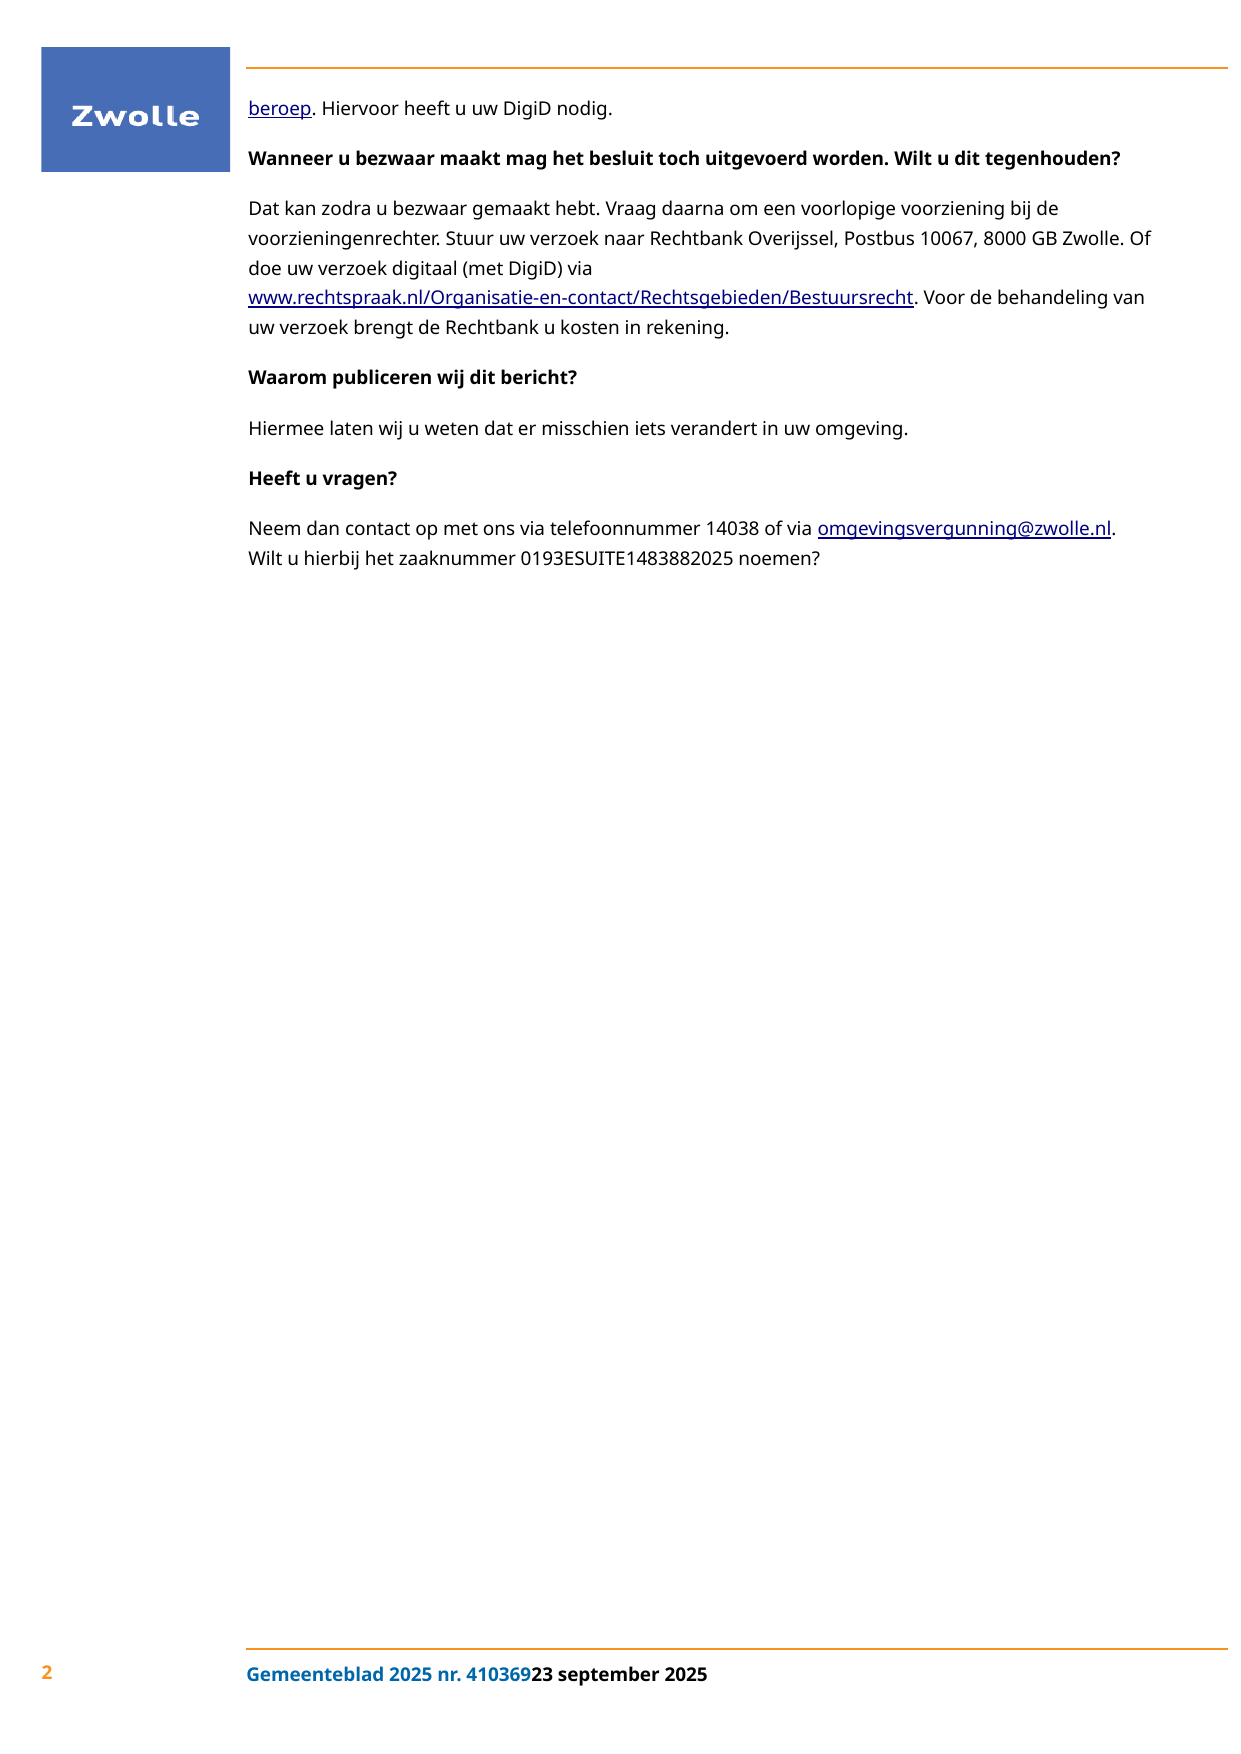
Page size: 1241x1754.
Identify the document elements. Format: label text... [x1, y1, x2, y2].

text Dat kan zodra u bezwaar gemaakt hebt. Vraag daarna om een voorlopige voorziening bij de voorzieningenrechter. Stuur uw verzoek naar Rechtbank Overijssel, Postbus 10067, 8000 GB Zwolle. Of doe uw verzoek digitaal (met DigiD) via www.rechtspraak.nl/Organisatie-en-contact/Rechtsgebieden/Bestuursrecht. Voor de behandeling van uw verzoek brengt de Rechtbank u kosten in rekening. [248, 196, 1152, 340]
text beroep. Hiervoor heeft u uw DigiD nodig. [248, 95, 1152, 121]
picture [41, 47, 231, 172]
text Neem dan contact op met ons via telefoonnummer 14038 of via omgevingsvergunning@zwolle.nl. Wilt u hierbij het zaaknummer 0193ESUITE1483882025 noemen? [248, 516, 1152, 571]
text Heeft u vragen? [248, 465, 1152, 491]
text Waarom publiceren wij dit bericht? [248, 364, 1152, 390]
text Hiermee laten wij u weten dat er misschien iets verandert in uw omgeving. [248, 415, 1152, 441]
text Wanneer u bezwaar maakt mag het besluit toch uitgevoerd worden. Wilt u dit tegenhouden? [248, 145, 1152, 171]
